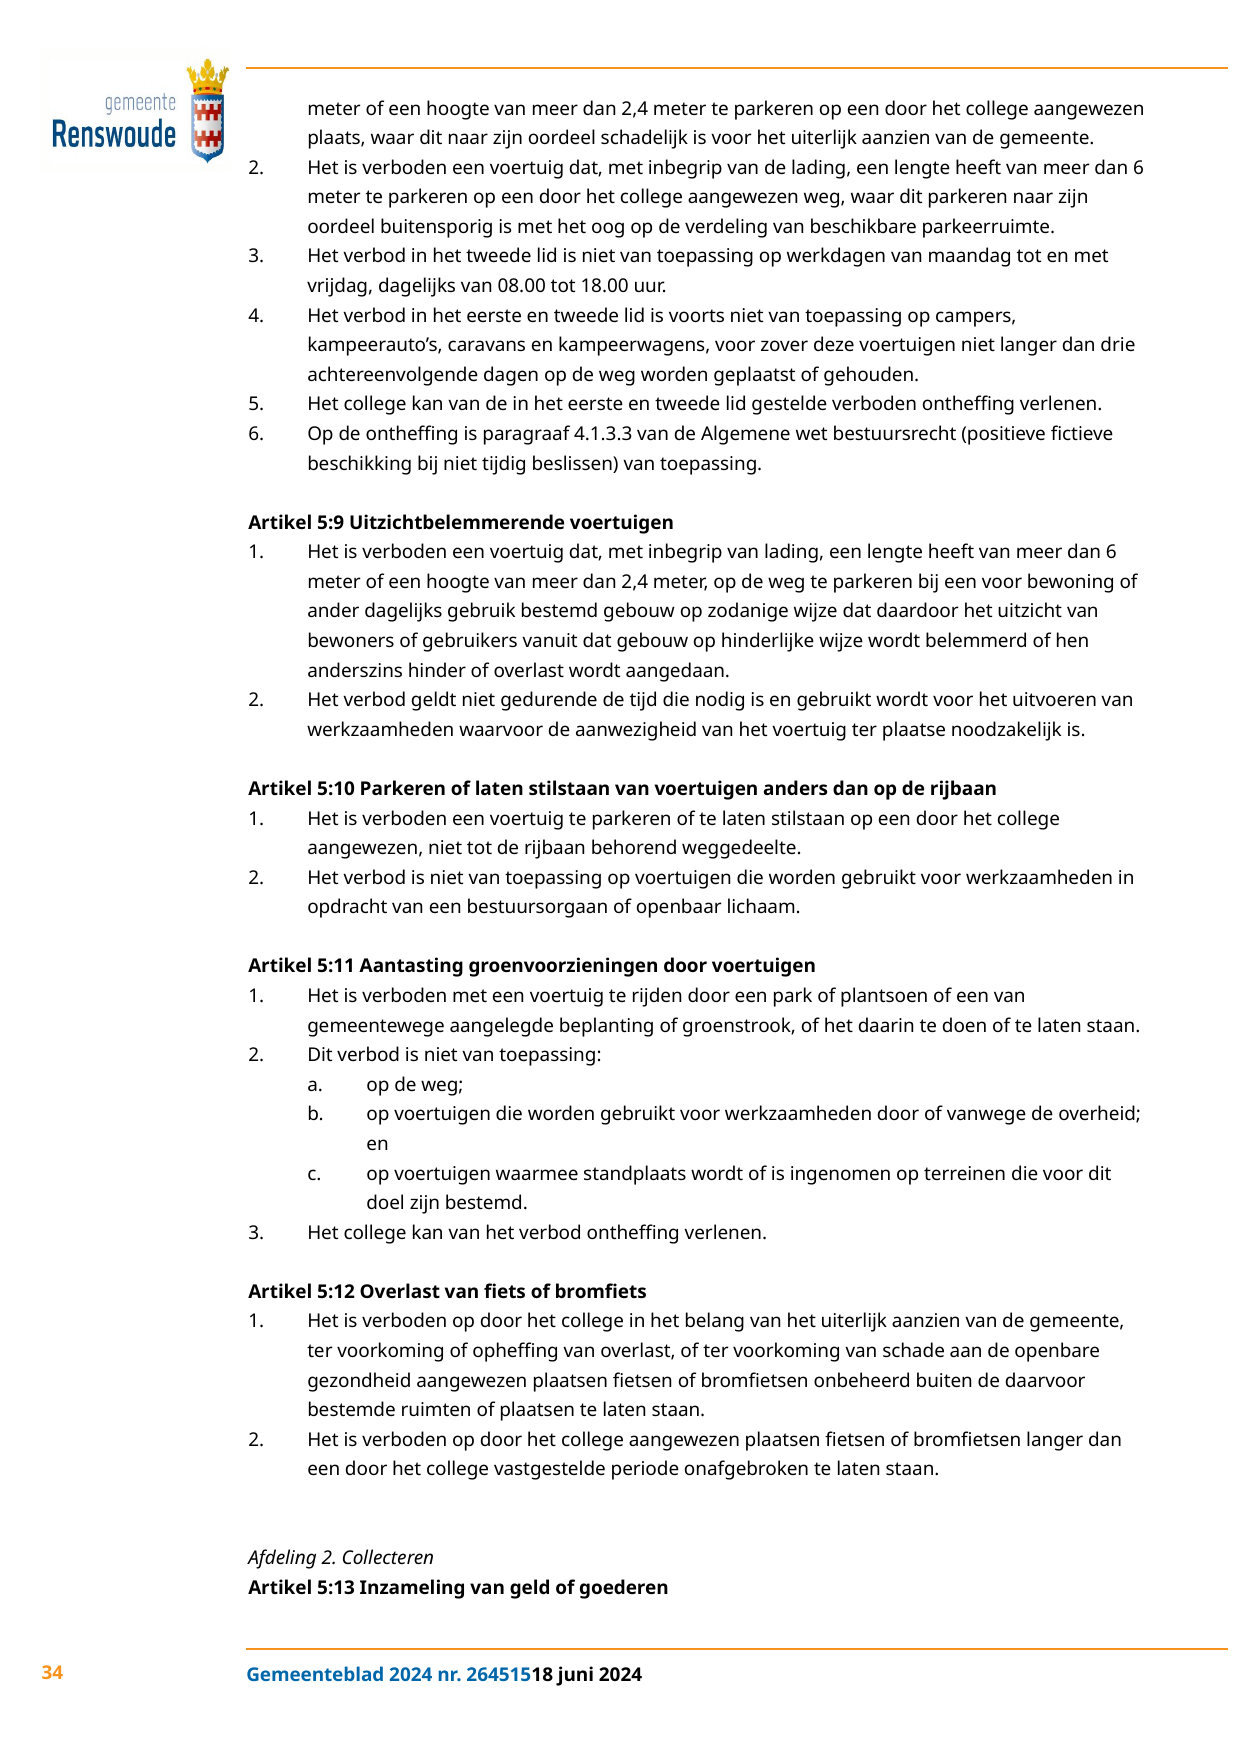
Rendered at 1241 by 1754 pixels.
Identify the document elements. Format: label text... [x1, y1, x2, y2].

list op voertuigen waarmee standplaats wordt of is ingenomen op terreinen die voor dit doel zijn bestemd. [307, 1160, 1152, 1215]
list op de weg; [307, 1071, 1152, 1097]
list meter of een hoogte van meer dan 2,4 meter te parkeren op een door het college aangewezen plaats, waar dit naar zijn oordeel schadelijk is voor het uiterlijk aanzien van de gemeente. [248, 95, 1152, 150]
list Het verbod in het eerste en tweede lid is voorts niet van toepassing op campers, kampeerauto’s, caravans en kampeerwagens, voor zover deze voertuigen niet langer dan drie achtereenvolgende dagen op de weg worden geplaatst of gehouden. [248, 302, 1152, 387]
list Het verbod geldt niet gedurende de tijd die nodig is en gebruikt wordt voor het uitvoeren van werkzaamheden waarvoor de aanwezigheid van het voertuig ter plaatse noodzakelijk is. [248, 686, 1152, 742]
list Het is verboden een voertuig te parkeren of te laten stilstaan op een door het college aangewezen, niet tot de rijbaan behorend weggedeelte. [248, 805, 1152, 860]
list Het is verboden een voertuig dat, met inbegrip van lading, een lengte heeft van meer dan 6 meter of een hoogte van meer dan 2,4 meter, op de weg te parkeren bij een voor bewoning of ander dagelijks gebruik bestemd gebouw op zodanige wijze dat daardoor het uitzicht van bewoners of gebruikers vanuit dat gebouw op hinderlijke wijze wordt belemmerd of hen anderszins hinder of overlast wordt aangedaan. [248, 538, 1152, 683]
list Op de ontheffing is paragraaf 4.1.3.3 van de Algemene wet bestuursrecht (positieve fictieve beschikking bij niet tijdig beslissen) van toepassing. [248, 420, 1152, 476]
text Artikel 5:10 Parkeren of laten stilstaan van voertuigen anders dan op de rijbaan [248, 775, 1152, 801]
list Het verbod in het tweede lid is niet van toepassing op werkdagen van maandag tot en met vrijdag, dagelijks van 08.00 tot 18.00 uur. [248, 243, 1152, 298]
list op voertuigen die worden gebruikt voor werkzaamheden door of vanwege de overheid; en [307, 1101, 1152, 1156]
text Artikel 5:13 Inzameling van geld of goederen [248, 1574, 1152, 1600]
list Het is verboden op door het college aangewezen plaatsen fietsen of bromfietsen langer dan een door het college vastgestelde periode onafgebroken te laten staan. [248, 1426, 1152, 1481]
text Afdeling 2. Collecteren [248, 1544, 1152, 1570]
list Het college kan van het verbod ontheffing verlenen. [248, 1219, 1152, 1245]
list Het college kan van de in het eerste en tweede lid gestelde verboden ontheffing verlenen. [248, 391, 1152, 416]
list Het is verboden op door het college in het belang van het uiterlijk aanzien van de gemeente, ter voorkoming of opheffing van overlast, of ter voorkoming van schade aan de openbare gezondheid aangewezen plaatsen fietsen of bromfietsen onbeheerd buiten de daarvoor bestemde ruimten of plaatsen te laten staan. [248, 1308, 1152, 1422]
text Artikel 5:12 Overlast van fiets of bromfiets [248, 1278, 1152, 1304]
text Artikel 5:11 Aantasting groenvoorzieningen door voertuigen [248, 953, 1152, 978]
picture [41, 47, 231, 172]
list Het is verboden met een voertuig te rijden door een park of plantsoen of een van gemeentewege aangelegde beplanting of groenstrook, of het daarin te doen of te laten staan. [248, 982, 1152, 1038]
list Het verbod is niet van toepassing op voertuigen die worden gebruikt voor werkzaamheden in opdracht van een bestuursorgaan of openbaar lichaam. [248, 864, 1152, 919]
text Artikel 5:9 Uitzichtbelemmerende voertuigen [248, 509, 1152, 535]
list Het is verboden een voertuig dat, met inbegrip van de lading, een lengte heeft van meer dan 6 meter te parkeren op een door het college aangewezen weg, waar dit parkeren naar zijn oordeel buitensporig is met het oog op de verdeling van beschikbare parkeerruimte. [248, 154, 1152, 239]
list Dit verbod is niet van toepassing: [248, 1041, 1152, 1067]
